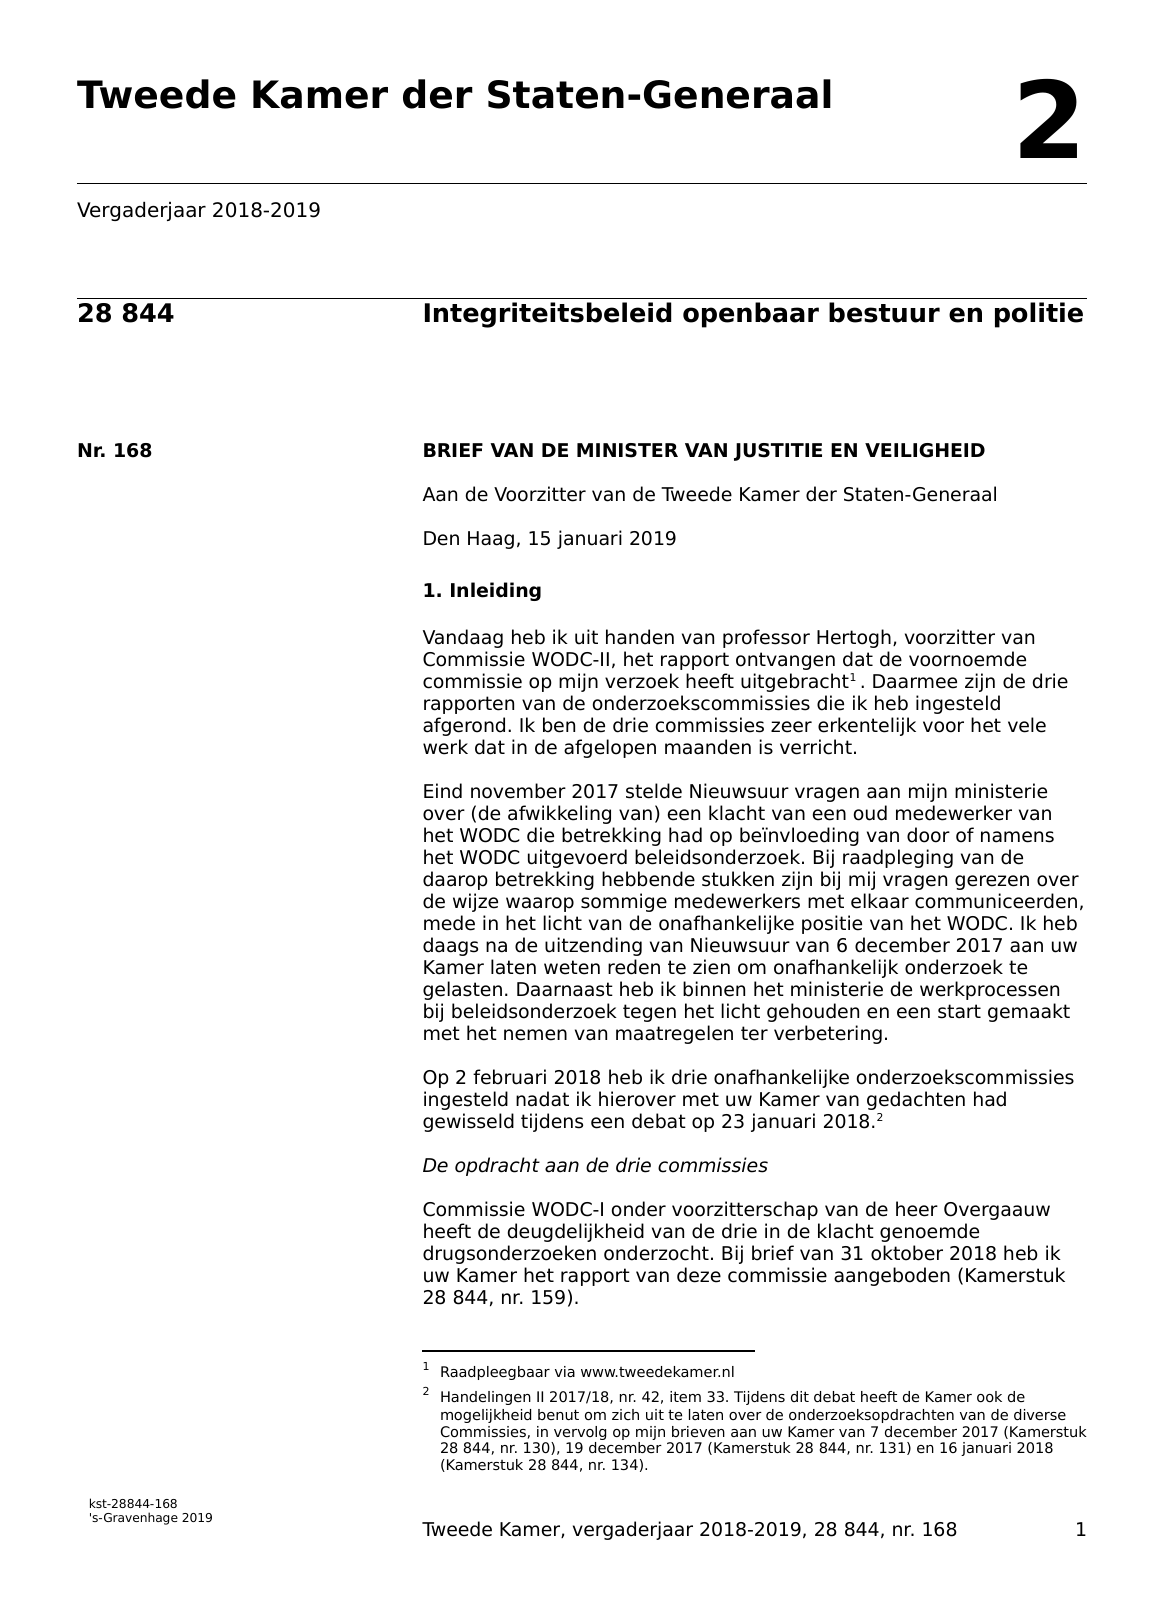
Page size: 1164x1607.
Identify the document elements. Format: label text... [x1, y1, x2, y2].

text Den Haag, 15 januari 2019 [422, 528, 1087, 550]
text Commissie WODC-I onder voorzitterschap van de heer Overgaauw heeft de deugdelijkheid van de drie in de klacht genoemde drugsonderzoeken onderzocht. Bij brief van 31 oktober 2018 heb ik uw Kamer het rapport van deze commissie aangeboden (Kamerstuk 28 844, nr. 159). [422, 1199, 1087, 1309]
text Raadpleegbaar via www.tweedekamer.nl [422, 1360, 1087, 1382]
text Op 2 februari 2018 heb ik drie onafhankelijke onderzoekscommissies ingesteld nadat ik hierover met uw Kamer van gedachten had gewisseld tijdens een debat op 23 januari 2018. [422, 1067, 1087, 1133]
table_cell Vergaderjaar 2018-2019 [77, 184, 1087, 298]
text 's-Gravenhage 2019 [88, 1511, 323, 1525]
text kst-28844-168 [88, 1497, 323, 1511]
text Vandaag heb ik uit handen van professor Hertogh, voorzitter van Commissie WODC-II, het rapport ontvangen dat de voornoemde commissie op mijn verzoek heeft uitgebracht. Daarmee zijn de drie rapporten van de onderzoekscommissies die ik heb ingesteld afgerond. Ik ben de drie commissies zeer erkentelijk voor het vele werk dat in de afgelopen maanden is verricht. [422, 627, 1087, 759]
text Handelingen II 2017/18, nr. 42, item 33. Tijdens dit debat heeft de Kamer ook de mogelijkheid benut om zich uit te laten over de onderzoeksopdrachten van de diverse Commissies, in vervolg op mijn brieven aan uw Kamer van 7 december 2017 (Kamerstuk 28 844, nr. 130), 19 december 2017 (Kamerstuk 28 844, nr. 131) en 16 januari 2018 (Kamerstuk 28 844, nr. 134). [422, 1385, 1087, 1474]
subtitle 28 844 Integriteitsbeleid openbaar bestuur en politie [77, 299, 1087, 329]
text Aan de Voorzitter van de Tweede Kamer der Staten-Generaal [422, 484, 1087, 506]
table_header Tweede Kamer der Staten-Generaal [77, 59, 886, 183]
subtitle De opdracht aan de drie commissies [422, 1155, 1087, 1177]
subtitle Nr. 168 BRIEF VAN DE MINISTER VAN JUSTITIE EN VEILIGHEID [77, 440, 1087, 462]
table_header 2 [886, 59, 1087, 183]
text Eind november 2017 stelde Nieuwsuur vragen aan mijn ministerie over (de afwikkeling van) een klacht van een oud medewerker van het WODC die betrekking had op beïnvloeding van door of namens het WODC uitgevoerd beleidsonderzoek. Bij raadpleging van de daarop betrekking hebbende stukken zijn bij mij vragen gerezen over de wijze waarop sommige medewerkers met elkaar communiceerden, mede in het licht van de onafhankelijke positie van het WODC. Ik heb daags na de uitzending van Nieuwsuur van 6 december 2017 aan uw Kamer laten weten reden te zien om onafhankelijk onderzoek te gelasten. Daarnaast heb ik binnen het ministerie de werkprocessen bij beleidsonderzoek tegen het licht gehouden en een start gemaakt met het nemen van maatregelen ter verbetering. [422, 781, 1087, 1045]
subtitle 1. Inleiding [422, 580, 1087, 602]
